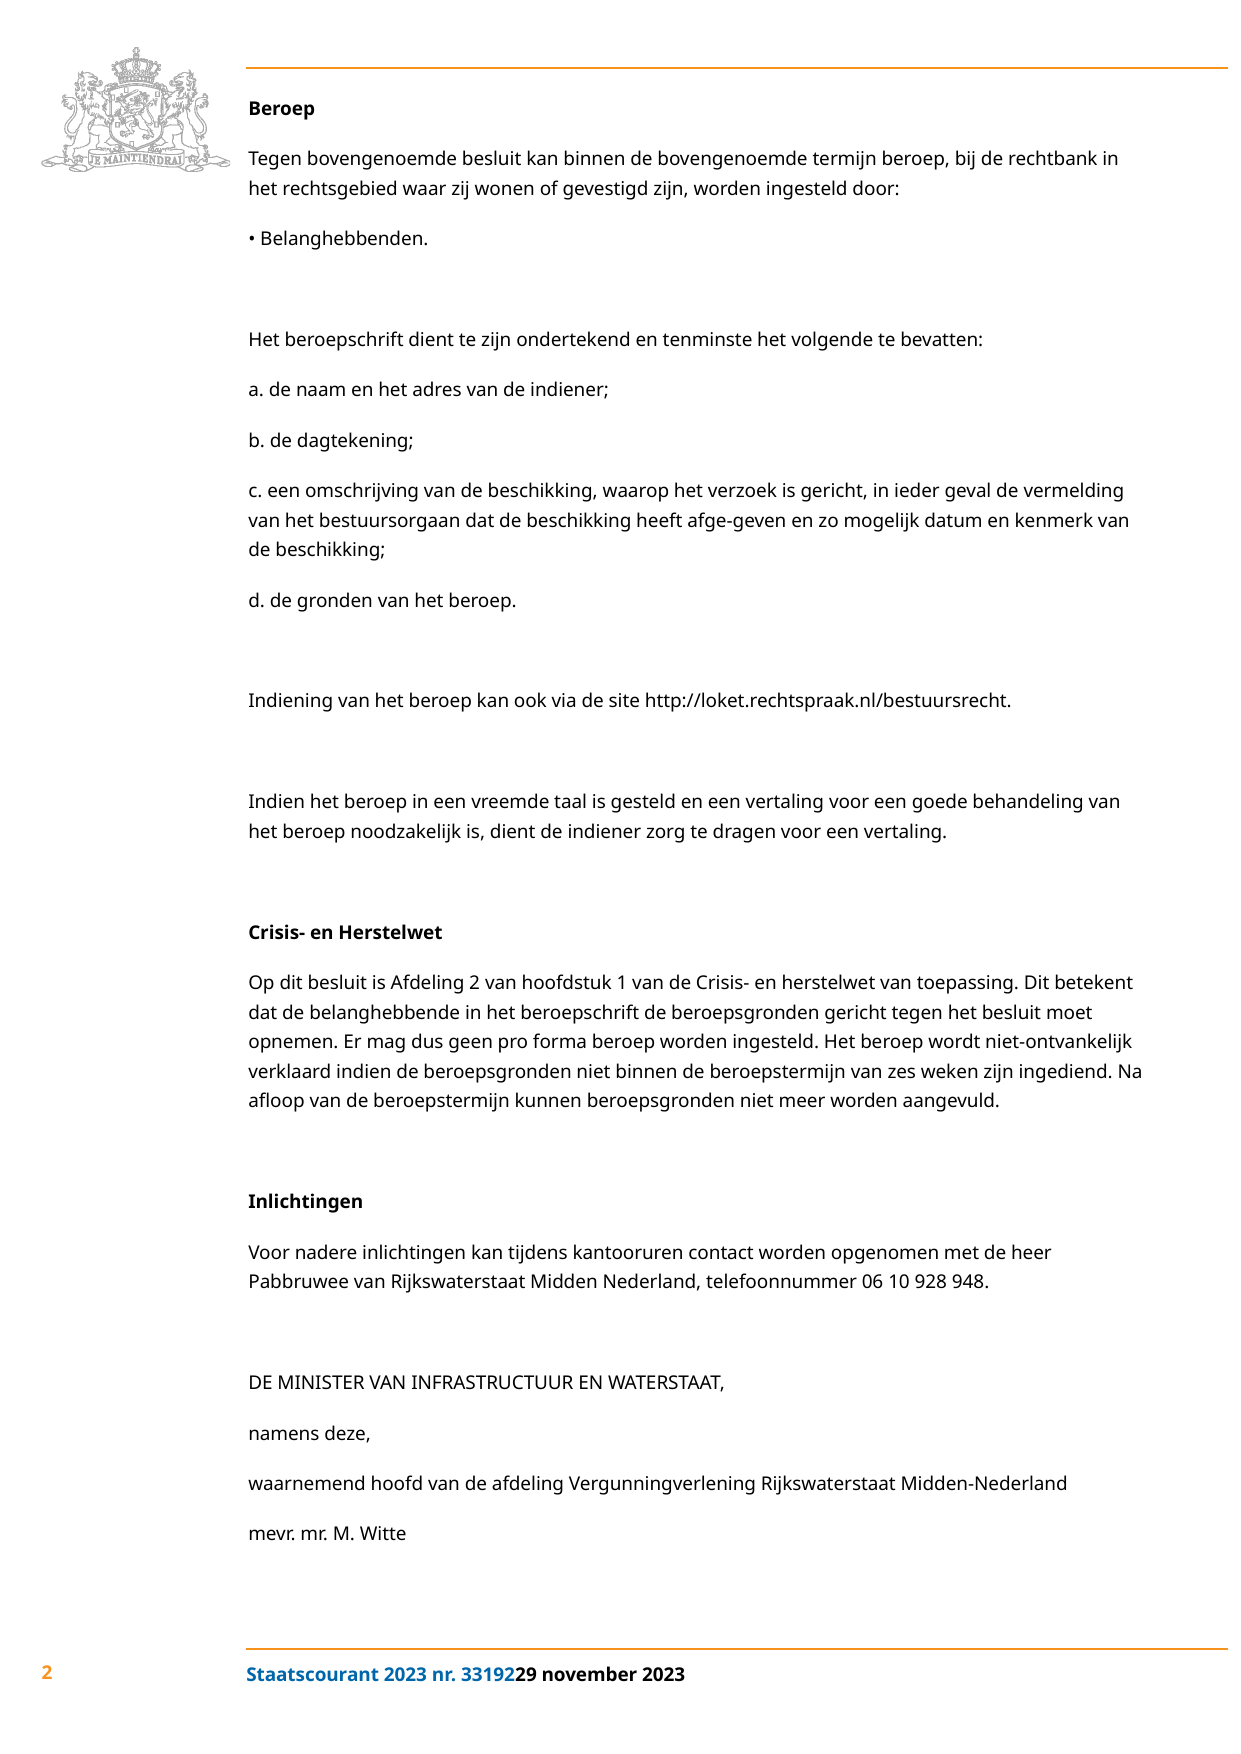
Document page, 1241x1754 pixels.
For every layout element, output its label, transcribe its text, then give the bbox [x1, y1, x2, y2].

picture [41, 47, 231, 172]
text Tegen bovengenoemde besluit kan binnen de bovengenoemde termijn beroep, bij de rechtbank in het rechtsgebied waar zij wonen of gevestigd zijn, worden ingesteld door: [248, 145, 1152, 201]
text Het beroepschrift dient te zijn ondertekend en tenminste het volgende te bevatten: [248, 326, 1152, 352]
text waarnemend hoofd van de afdeling Vergunningverlening Rijkswaterstaat Midden-Nederland [248, 1470, 1152, 1496]
text Indiening van het beroep kan ook via de site http://loket.rechtspraak.nl/bestuursrecht. [248, 688, 1152, 713]
text Indien het beroep in een vreemde taal is gesteld en een vertaling voor een goede behandeling van het beroep noodzakelijk is, dient de indiener zorg te dragen voor een vertaling. [248, 788, 1152, 844]
text namens deze, [248, 1420, 1152, 1446]
text Beroep [248, 95, 1152, 121]
text Op dit besluit is Afdeling 2 van hoofdstuk 1 van de Crisis- en herstelwet van toepassing. Dit betekent dat de belanghebbende in het beroepschrift de beroepsgronden gericht tegen het besluit moet opnemen. Er mag dus geen pro forma beroep worden ingesteld. Het beroep wordt niet-ontvankelijk verklaard indien de beroepsgronden niet binnen de beroepstermijn van zes weken zijn ingediend. Na afloop van de beroepstermijn kunnen beroepsgronden niet meer worden aangevuld. [248, 969, 1152, 1113]
text • Belanghebbenden. [248, 225, 1152, 251]
text b. de dagtekening; [248, 427, 1152, 453]
text d. de gronden van het beroep. [248, 587, 1152, 613]
text c. een omschrijving van de beschikking, waarop het verzoek is gericht, in ieder geval de vermelding van het bestuursorgaan dat de beschikking heeft afge-geven en zo mogelijk datum en kenmerk van de beschikking; [248, 477, 1152, 562]
text mevr. mr. M. Witte [248, 1521, 1152, 1546]
text Inlichtingen [248, 1188, 1152, 1214]
text Crisis- en Herstelwet [248, 919, 1152, 945]
text DE MINISTER VAN INFRASTRUCTUUR EN WATERSTAAT, [248, 1369, 1152, 1395]
text Voor nadere inlichtingen kan tijdens kantooruren contact worden opgenomen met de heer Pabbruwee van Rijkswaterstaat Midden Nederland, telefoonnummer 06 10 928 948. [248, 1239, 1152, 1294]
text a. de naam en het adres van de indiener; [248, 376, 1152, 402]
